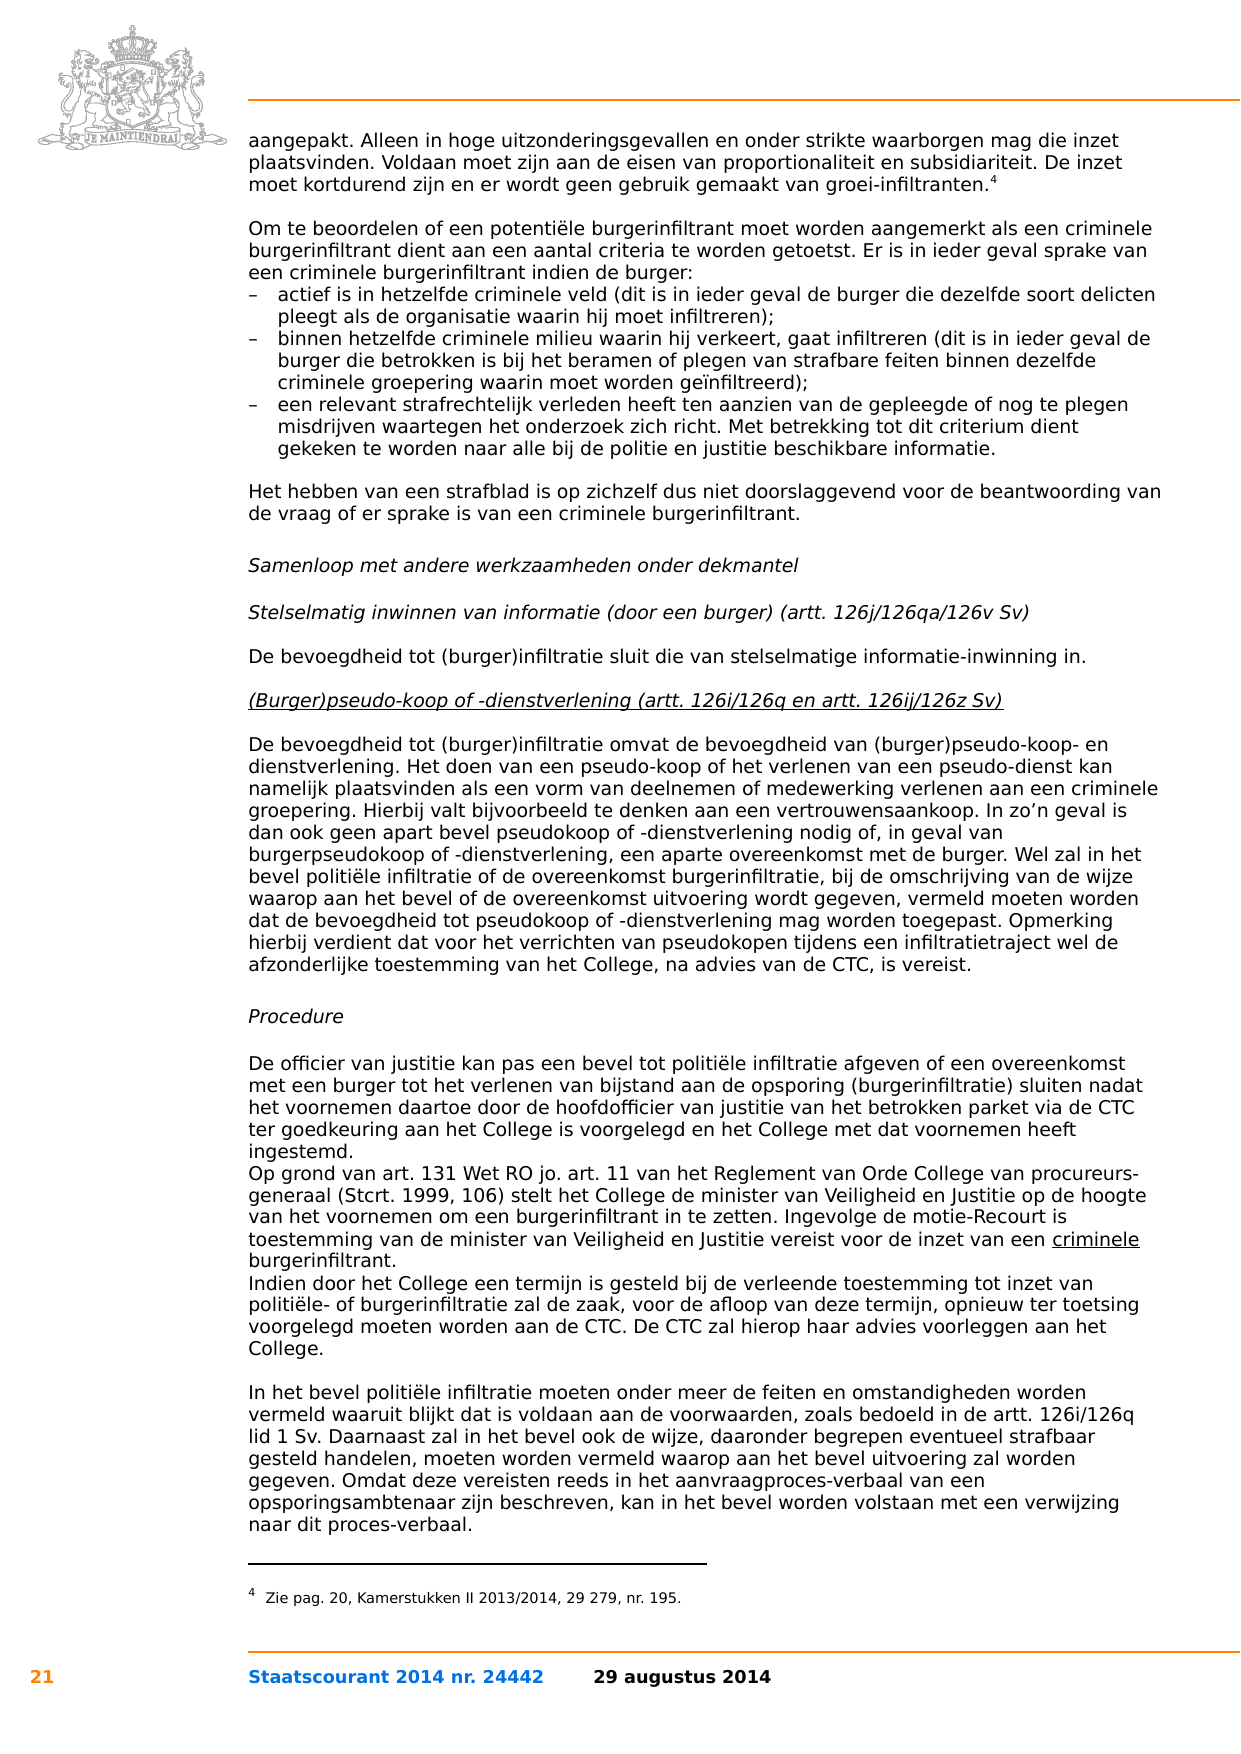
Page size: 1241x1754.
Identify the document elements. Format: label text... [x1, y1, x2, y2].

picture [38, 25, 227, 150]
subtitle Procedure [248, 1006, 1163, 1028]
subtitle (Burger)pseudo-koop of -dienstverlening (artt. 126i/126q en artt. 126ij/126z Sv) [248, 690, 1163, 712]
text – een relevant strafrechtelijk verleden heeft ten aanzien van de gepleegde of nog te plegen misdrijven waartegen het onderzoek zich richt. Met betrekking tot dit criterium dient gekeken te worden naar alle bij de politie en justitie beschikbare informatie. [248, 393, 1163, 459]
text De bevoegdheid tot (burger)infiltratie omvat de bevoegdheid van (burger)pseudo-koop- en dienstverlening. Het doen van een pseudo-koop of het verlenen van een pseudo-dienst kan namelijk plaatsvinden als een vorm van deelnemen of medewerking verlenen aan een criminele groepering. Hierbij valt bijvoorbeeld te denken aan een vertrouwensaankoop. In zo’n geval is dan ook geen apart bevel pseudokoop of -dienstverlening nodig of, in geval van burgerpseudokoop of -dienstverlening, een aparte overeenkomst met de burger. Wel zal in het bevel politiële infiltratie of de overeenkomst burgerinfiltratie, bij de omschrijving van de wijze waarop aan het bevel of de overeenkomst uitvoering wordt gegeven, vermeld moeten worden dat de bevoegdheid tot pseudokoop of -dienstverlening mag worden toegepast. Opmerking hierbij verdient dat voor het verrichten van pseudokopen tijdens een infiltratietraject wel de afzonderlijke toestemming van het College, na advies van de CTC, is vereist. [248, 734, 1163, 976]
subtitle Stelselmatig inwinnen van informatie (door een burger) (artt. 126j/126qa/126v Sv) [248, 602, 1163, 624]
text Zie pag. 20, Kamerstukken II 2013/2014, 29 279, nr. 195. [248, 1586, 1163, 1608]
text De officier van justitie kan pas een bevel tot politiële infiltratie afgeven of een overeenkomst met een burger tot het verlenen van bijstand aan de opsporing (burgerinfiltratie) sluiten nadat het voornemen daartoe door de hoofdofficier van justitie van het betrokken parket via de CTC ter goedkeuring aan het College is voorgelegd en het College met dat voornemen heeft ingestemd. [248, 1053, 1163, 1162]
subtitle Samenloop met andere werkzaamheden onder dekmantel [248, 555, 1163, 577]
text – actief is in hetzelfde criminele veld (dit is in ieder geval de burger die dezelfde soort delicten pleegt als de organisatie waarin hij moet infiltreren); [248, 284, 1163, 328]
text Op grond van art. 131 Wet RO jo. art. 11 van het Reglement van Orde College van procureurs-generaal (Stcrt. 1999, 106) stelt het College de minister van Veiligheid en Justitie op de hoogte van het voornemen om een burgerinfiltrant in te zetten. Ingevolge de motie-Recourt is toestemming van de minister van Veiligheid en Justitie vereist voor de inzet van een criminele burgerinfiltrant. [248, 1162, 1163, 1272]
text Het hebben van een strafblad is op zichzelf dus niet doorslaggevend voor de beantwoording van de vraag of er sprake is van een criminele burgerinfiltrant. [248, 481, 1163, 525]
text – binnen hetzelfde criminele milieu waarin hij verkeert, gaat infiltreren (dit is in ieder geval de burger die betrokken is bij het beramen of plegen van strafbare feiten binnen dezelfde criminele groepering waarin moet worden geïnfiltreerd); [248, 328, 1163, 393]
text Indien door het College een termijn is gesteld bij de verleende toestemming tot inzet van politiële- of burgerinfiltratie zal de zaak, voor de afloop van deze termijn, opnieuw ter toetsing voorgelegd moeten worden aan de CTC. De CTC zal hierop haar advies voorleggen aan het College. [248, 1272, 1163, 1360]
text In het bevel politiële infiltratie moeten onder meer de feiten en omstandigheden worden vermeld waaruit blijkt dat is voldaan aan de voorwaarden, zoals bedoeld in de artt. 126i/126q lid 1 Sv. Daarnaast zal in het bevel ook de wijze, daaronder begrepen eventueel strafbaar gesteld handelen, moeten worden vermeld waarop aan het bevel uitvoering zal worden gegeven. Omdat deze vereisten reeds in het aanvraagproces-verbaal van een opsporingsambtenaar zijn beschreven, kan in het bevel worden volstaan met een verwijzing naar dit proces-verbaal. [248, 1382, 1163, 1536]
text De bevoegdheid tot (burger)infiltratie sluit die van stelselmatige informatie-inwinning in. [248, 646, 1163, 668]
text Om te beoordelen of een potentiële burgerinfiltrant moet worden aangemerkt als een criminele burgerinfiltrant dient aan een aantal criteria te worden getoetst. Er is in ieder geval sprake van een criminele burgerinfiltrant indien de burger: [248, 218, 1163, 284]
text aangepakt. Alleen in hoge uitzonderingsgevallen en onder strikte waarborgen mag die inzet plaatsvinden. Voldaan moet zijn aan de eisen van proportionaliteit en subsidiariteit. De inzet moet kortdurend zijn en er wordt geen gebruik gemaakt van groei-infiltranten. [248, 130, 1163, 196]
